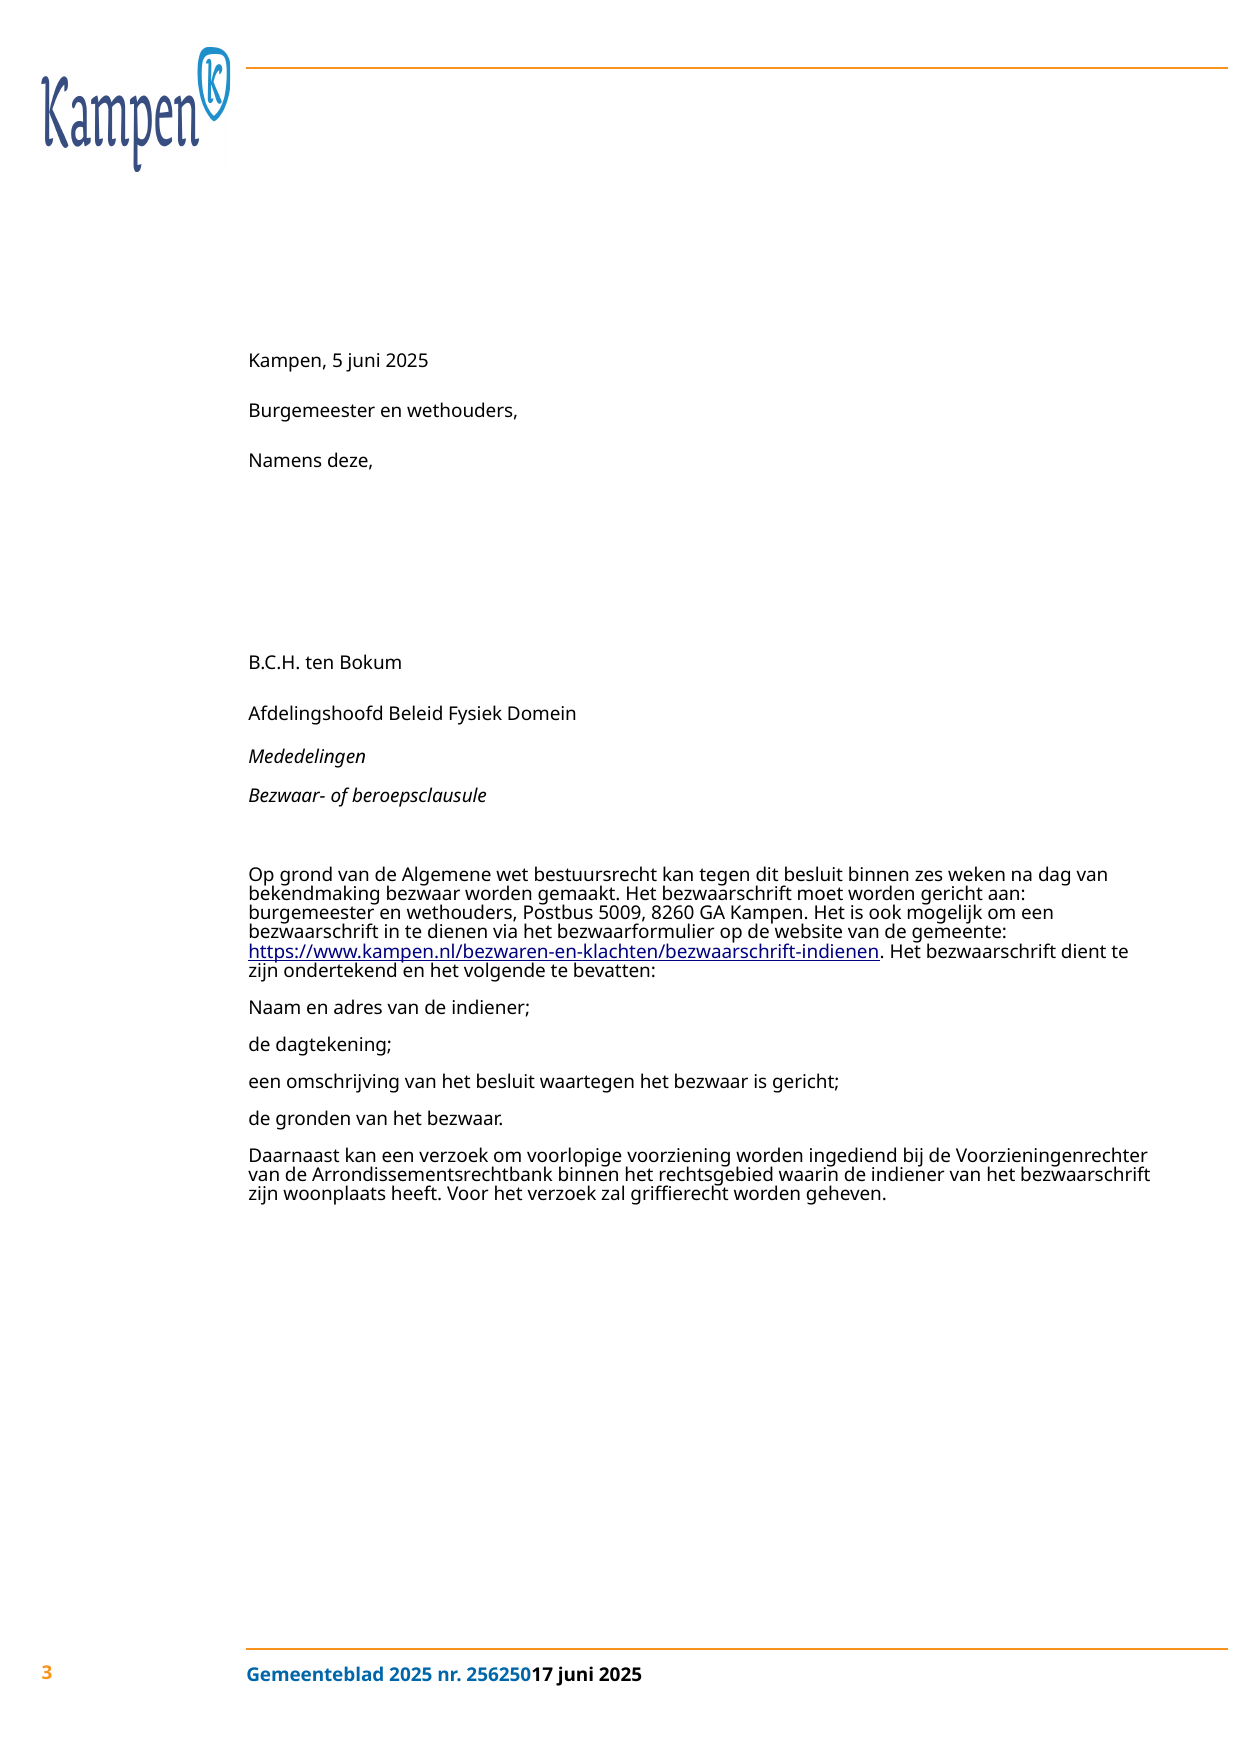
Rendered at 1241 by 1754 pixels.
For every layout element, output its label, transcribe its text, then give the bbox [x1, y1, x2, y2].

text B.C.H. ten Bokum [248, 649, 1152, 675]
text Burgemeester en wethouders, [248, 397, 1152, 423]
text Namens deze, [248, 448, 1152, 473]
text de dagtekening; [248, 1036, 1152, 1055]
text Kampen, 5 juni 2025 [248, 347, 1152, 373]
text de gronden van het bezwaar. [248, 1110, 1152, 1129]
text Op grond van de Algemene wet bestuursrecht kan tegen dit besluit binnen zes weken na dag van bekendmaking bezwaar worden gemaakt. Het bezwaarschrift moet worden gericht aan: burgemeester en wethouders, Postbus 5009, 8260 GA Kampen. Het is ook mogelijk om een bezwaarschrift in te dienen via het bezwaarformulier op de website van de gemeente: https://www.kampen.nl/bezwaren-en-klachten/bezwaarschrift-indienen. Het bezwaarschrift dient te zijn ondertekend en het volgende te bevatten: [248, 866, 1152, 981]
text Bezwaar- of beroepsclausule [248, 782, 1152, 808]
text Daarnaast kan een verzoek om voorlopige voorziening worden ingediend bij de Voorzieningenrechter van de Arrondissementsrechtbank binnen het rechtsgebied waarin de indiener van het bezwaarschrift zijn woonplaats heeft. Voor het verzoek zal griffierecht worden geheven. [248, 1147, 1152, 1204]
text Afdelingshoofd Beleid Fysiek Domein [248, 700, 1152, 726]
text Naam en adres van de indiener; [248, 999, 1152, 1018]
text een omschrijving van het besluit waartegen het bezwaar is gericht; [248, 1073, 1152, 1092]
picture [41, 47, 231, 172]
text Mededelingen [248, 743, 1152, 769]
